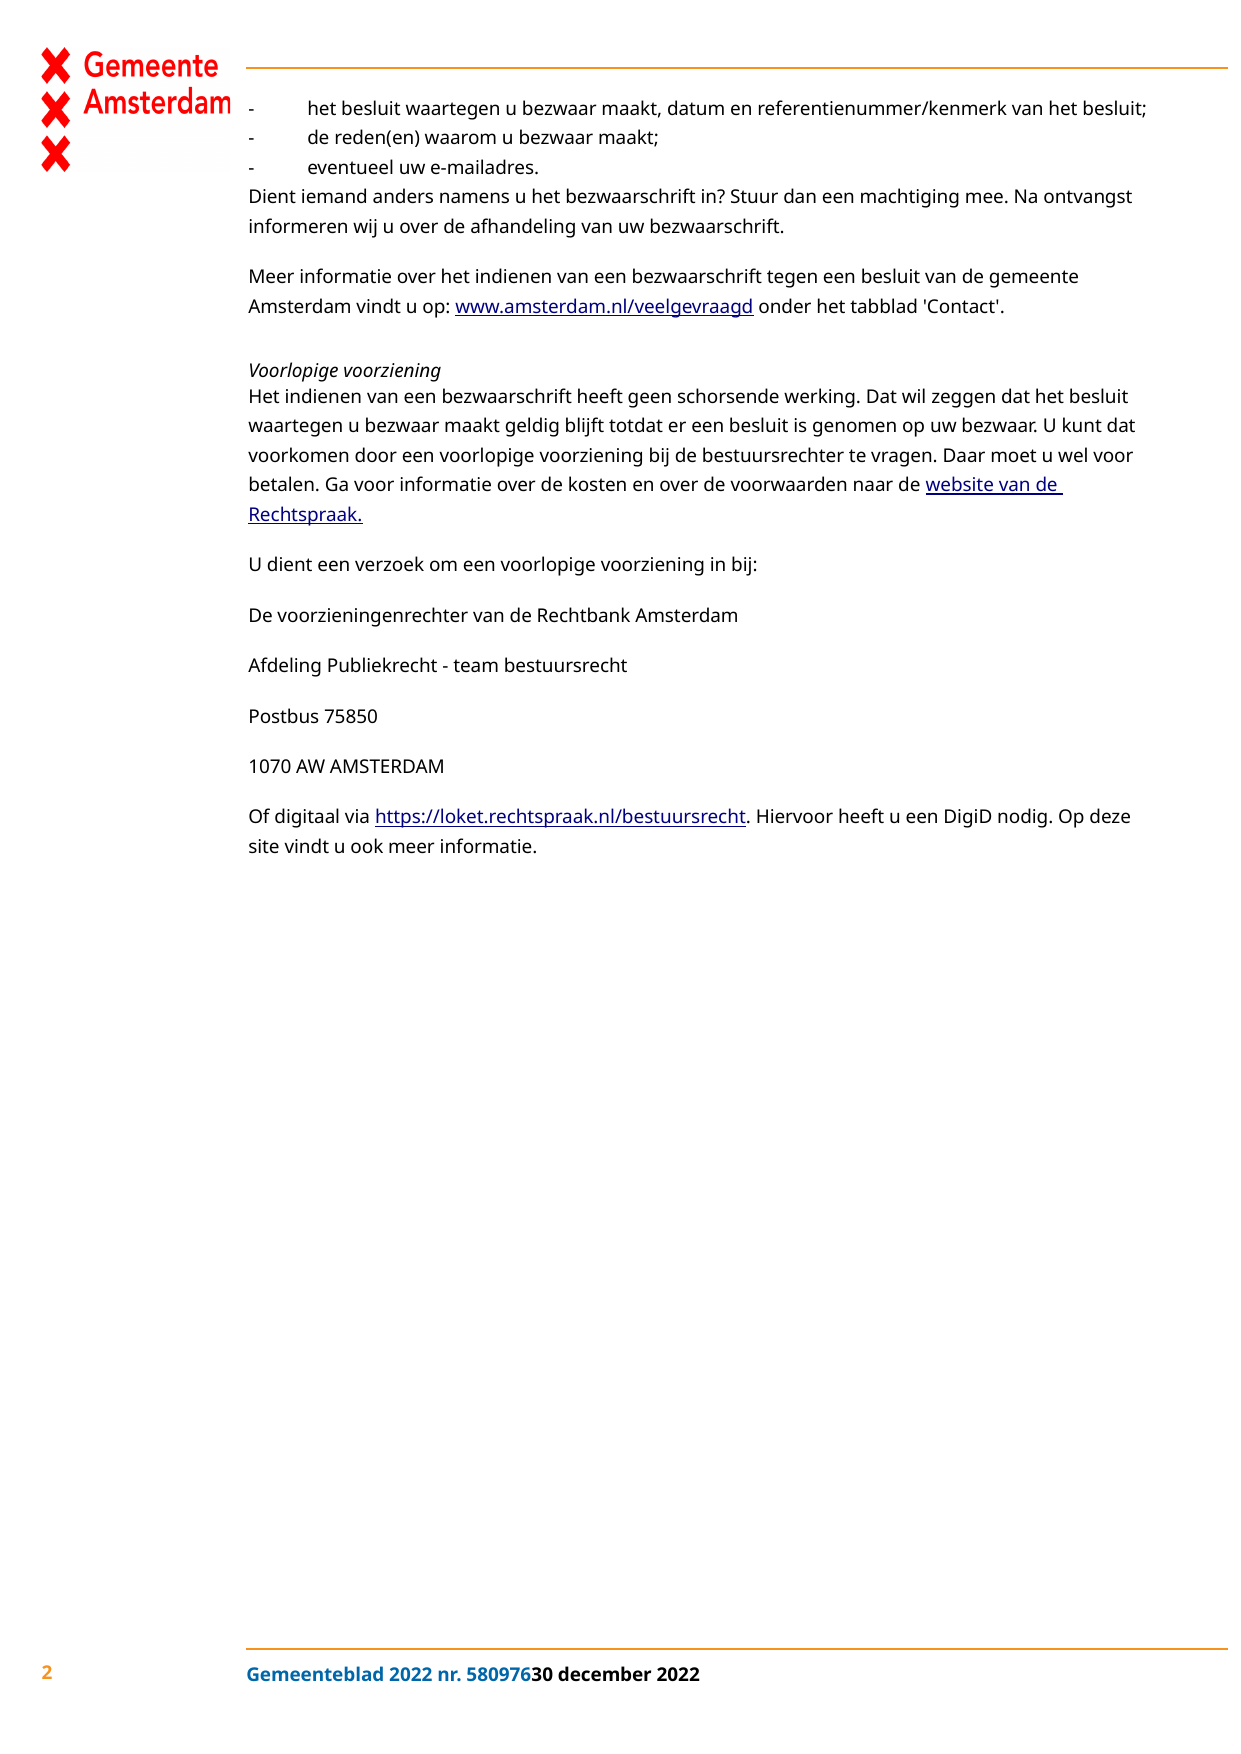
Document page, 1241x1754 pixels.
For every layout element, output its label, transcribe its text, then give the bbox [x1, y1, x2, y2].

picture [41, 47, 231, 172]
list de reden(en) waarom u bezwaar maakt; [248, 124, 1152, 150]
text Afdeling Publiekrecht - team bestuursrecht [248, 652, 1152, 678]
text Meer informatie over het indienen van een bezwaarschrift tegen een besluit van de gemeente Amsterdam vindt u op: www.amsterdam.nl/veelgevraagd onder het tabblad 'Contact'. [248, 263, 1152, 319]
text Postbus 75850 [248, 703, 1152, 728]
list het besluit waartegen u bezwaar maakt, datum en referentienummer/kenmerk van het besluit; [248, 95, 1152, 121]
text Voorlopige voorziening [248, 357, 1152, 383]
text 1070 AW AMSTERDAM [248, 753, 1152, 779]
text U dient een verzoek om een voorlopige voorziening in bij: [248, 552, 1152, 577]
text Het indienen van een bezwaarschrift heeft geen schorsende werking. Dat wil zeggen dat het besluit waartegen u bezwaar maakt geldig blijft totdat er een besluit is genomen op uw bezwaar. U kunt dat voorkomen door een voorlopige voorziening bij de bestuursrechter te vragen. Daar moet u wel voor betalen. Ga voor informatie over de kosten en over de voorwaarden naar de website van de Rechtspraak. [248, 383, 1152, 527]
text De voorzieningenrechter van de Rechtbank Amsterdam [248, 602, 1152, 628]
text Dient iemand anders namens u het bezwaarschrift in? Stuur dan een machtiging mee. Na ontvangst informeren wij u over de afhandeling van uw bezwaarschrift. [248, 183, 1152, 239]
list eventueel uw e-mailadres. [248, 154, 1152, 180]
text Of digitaal via https://loket.rechtspraak.nl/bestuursrecht. Hiervoor heeft u een DigiD nodig. Op deze site vindt u ook meer informatie. [248, 804, 1152, 859]
